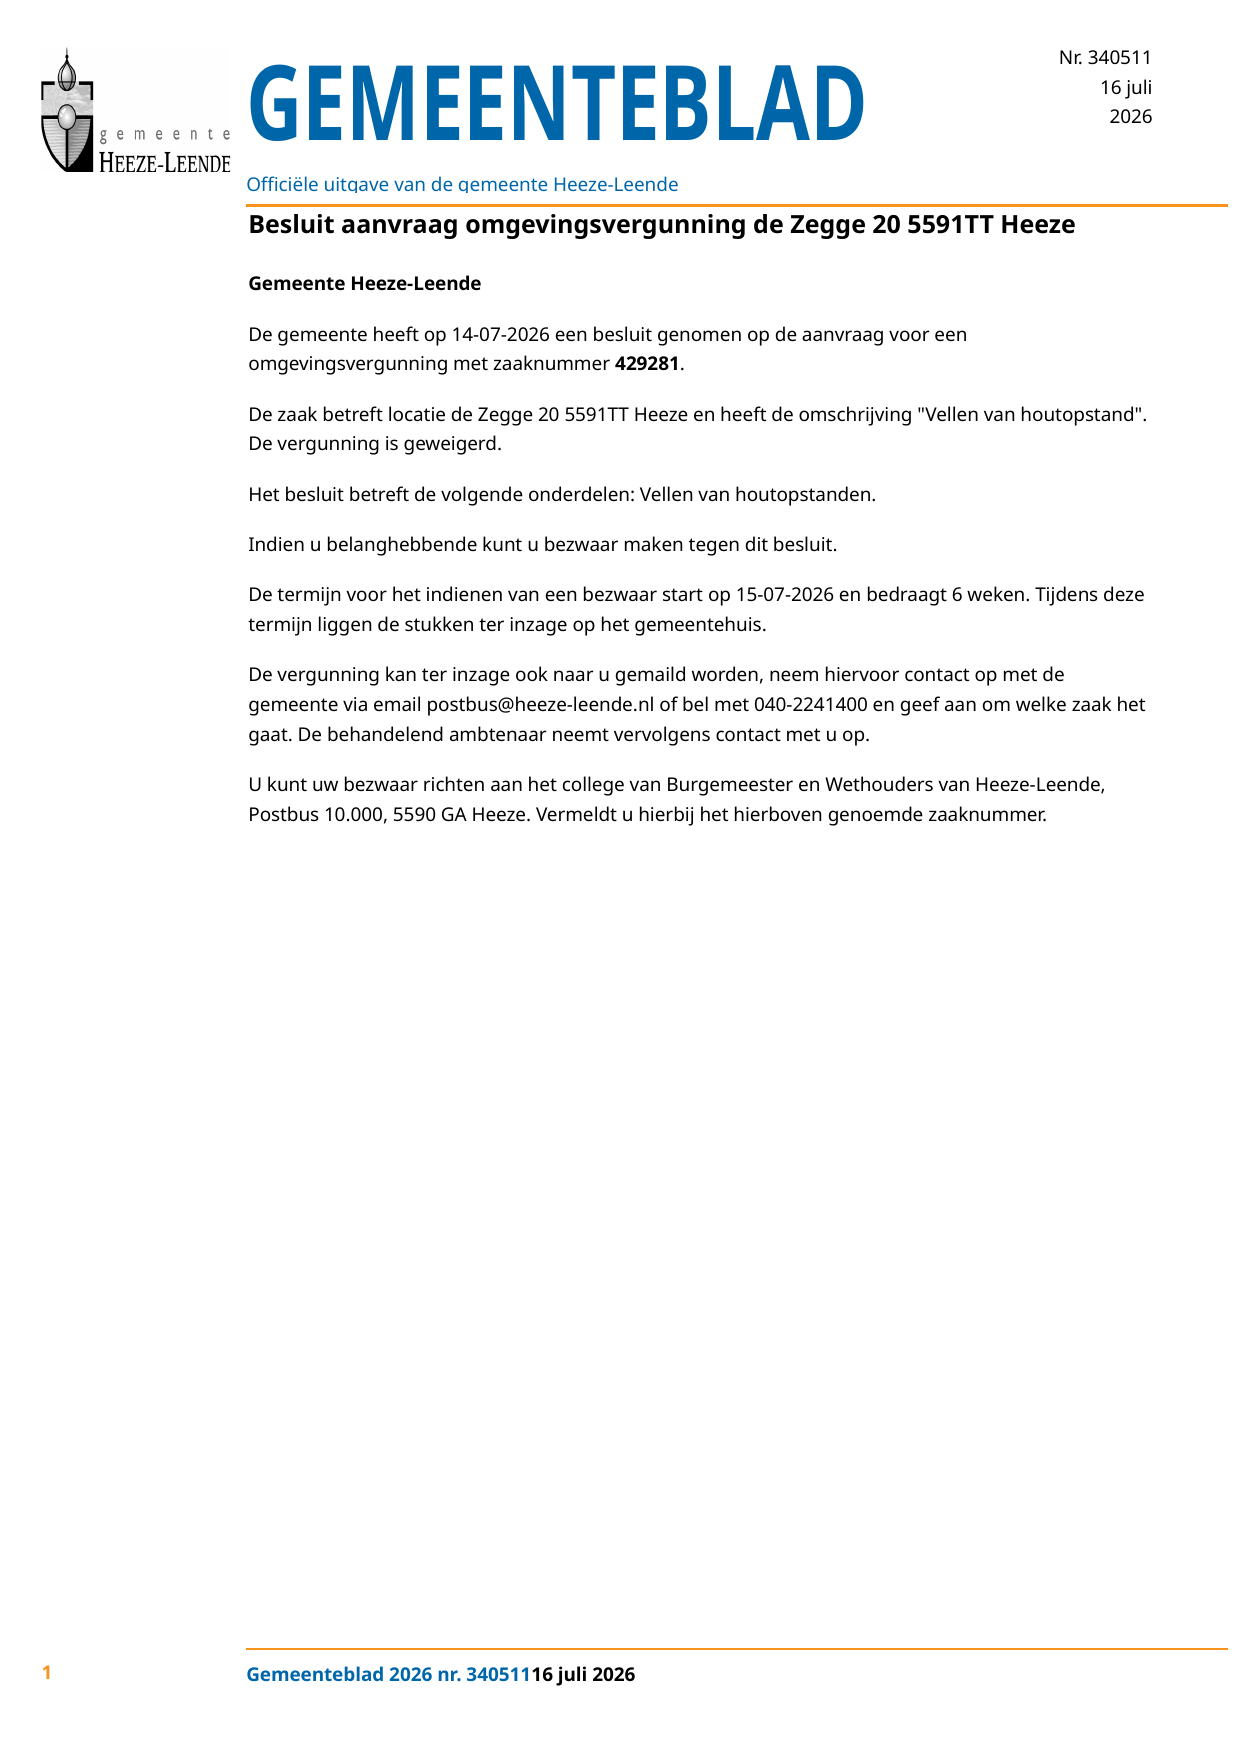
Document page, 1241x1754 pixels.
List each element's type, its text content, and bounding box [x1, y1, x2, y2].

text De zaak betreft locatie de Zegge 20 5591TT Heeze en heeft de omschrijving "Vellen van houtopstand". De vergunning is geweigerd. [248, 401, 1152, 456]
text De vergunning kan ter inzage ook naar u gemaild worden, neem hiervoor contact op met de gemeente via email postbus@heeze-leende.nl of bel met 040-2241400 en geef aan om welke zaak het gaat. De behandelend ambtenaar neemt vervolgens contact met u op. [248, 662, 1152, 746]
text U kunt uw bezwaar richten aan het college van Burgemeester en Wethouders van Heeze-Leende, Postbus 10.000, 5590 GA Heeze. Vermeldt u hierbij het hierboven genoemde zaaknummer. [248, 771, 1152, 826]
picture [41, 47, 231, 172]
text De gemeente heeft op 14-07-2026 een besluit genomen op de aanvraag voor een omgevingsvergunning met zaaknummer 429281. [248, 321, 1152, 376]
text De termijn voor het indienen van een bezwaar start op 15-07-2026 en bedraagt 6 weken. Tijdens deze termijn liggen de stukken ter inzage op het gemeentehuis. [248, 582, 1152, 637]
text Het besluit betreft de volgende onderdelen: Vellen van houtopstanden. [248, 481, 1152, 506]
text Indien u belanghebbende kunt u bezwaar maken tegen dit besluit. [248, 531, 1152, 557]
text Gemeente Heeze-Leende [248, 270, 1152, 296]
text Besluit aanvraag omgevingsvergunning de Zegge 20 5591TT Heeze [248, 207, 1152, 241]
